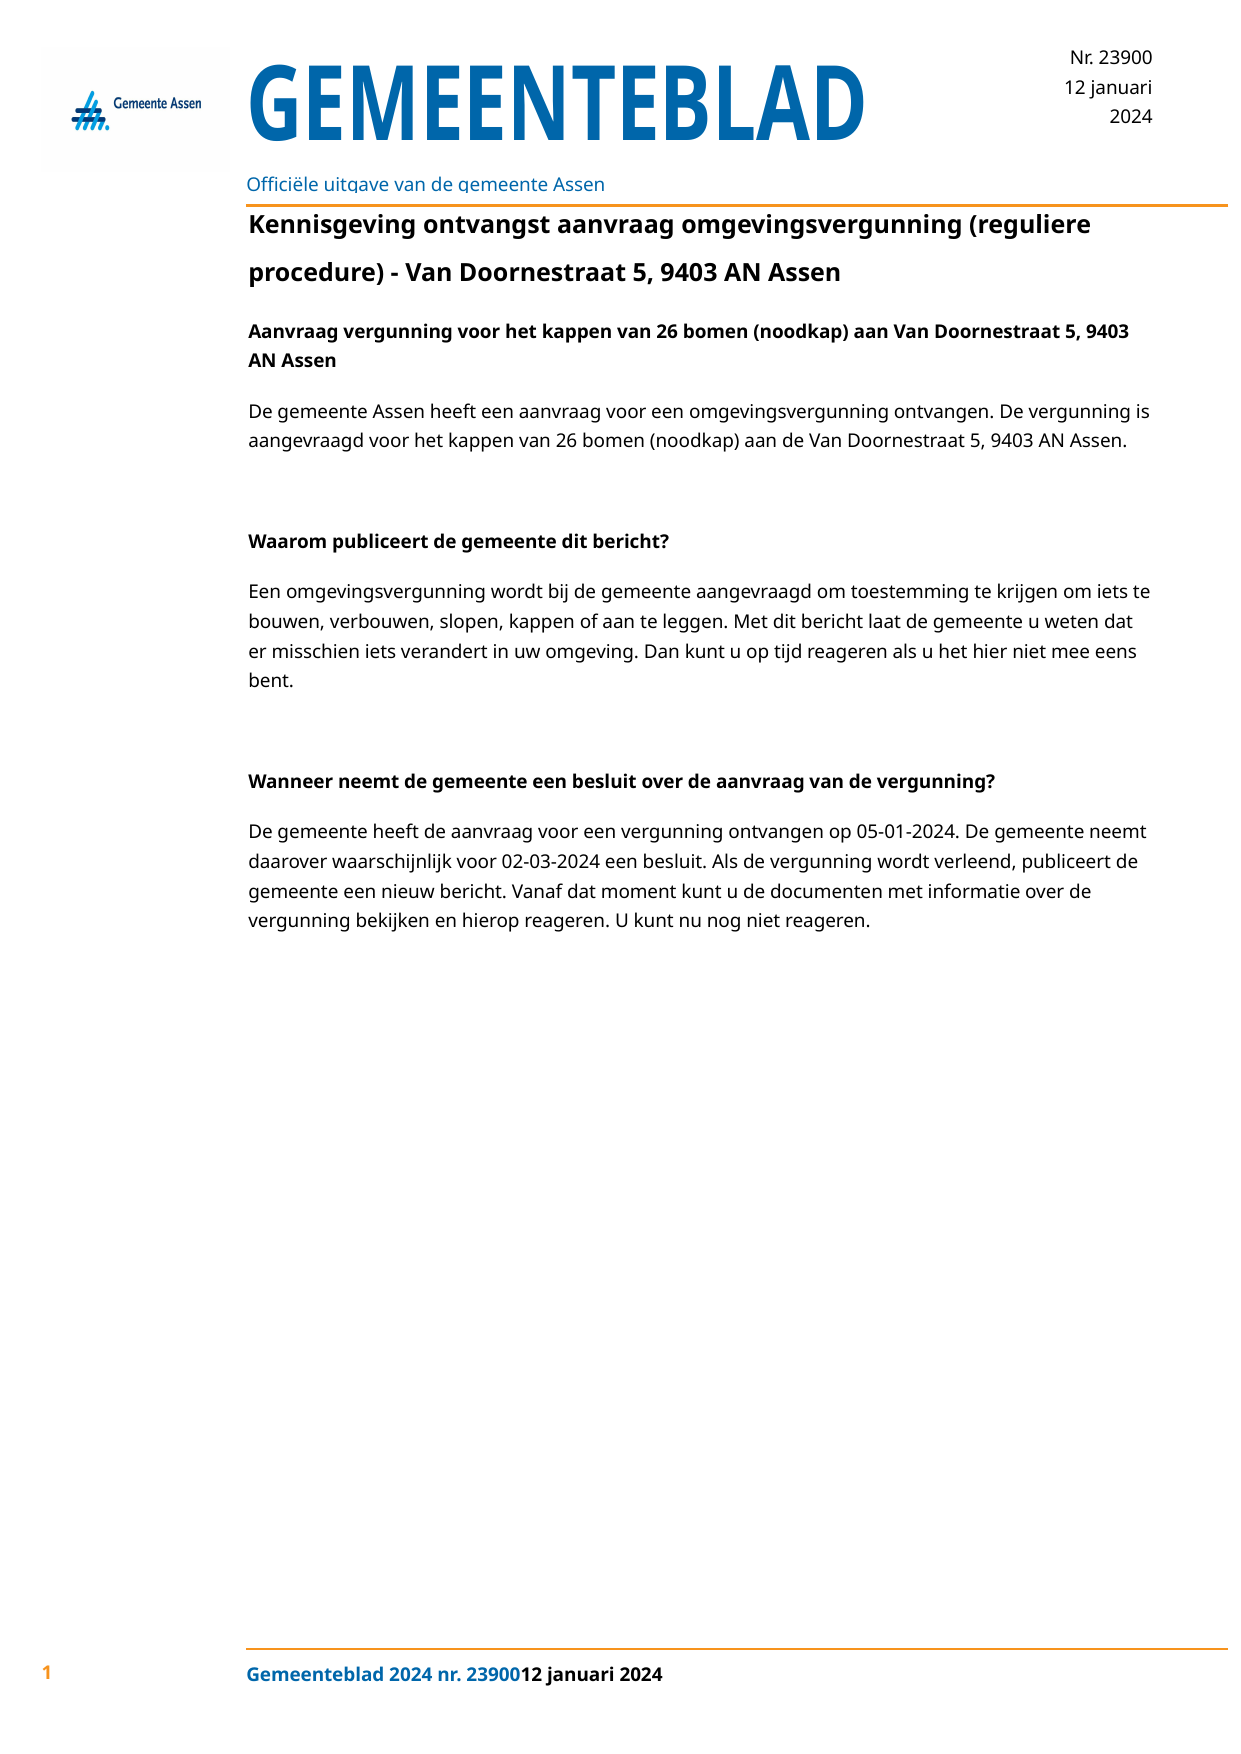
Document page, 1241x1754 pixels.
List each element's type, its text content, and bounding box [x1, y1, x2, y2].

text Een omgevingsvergunning wordt bij de gemeente aangevraagd om toestemming te krijgen om iets te bouwen, verbouwen, slopen, kappen of aan te leggen. Met dit bericht laat de gemeente u weten dat er misschien iets verandert in uw omgeving. Dan kunt u op tijd reageren als u het hier niet mee eens bent. [248, 579, 1152, 693]
text Wanneer neemt de gemeente een besluit over de aanvraag van de vergunning? [248, 768, 1152, 794]
text Aanvraag vergunning voor het kappen van 26 bomen (noodkap) aan Van Doornestraat 5, 9403 AN Assen [248, 318, 1152, 373]
picture [41, 47, 231, 172]
text Waarom publiceert de gemeente dit bericht? [248, 528, 1152, 554]
text De gemeente heeft de aanvraag voor een vergunning ontvangen op 05-01-2024. De gemeente neemt daarover waarschijnlijk voor 02-03-2024 een besluit. Als de vergunning wordt verleend, publiceert de gemeente een nieuw bericht. Vanaf dat moment kunt u de documenten met informatie over de vergunning bekijken en hierop reageren. U kunt nu nog niet reageren. [248, 819, 1152, 933]
text Kennisgeving ontvangst aanvraag omgevingsvergunning (reguliere procedure) - Van Doornestraat 5, 9403 AN Assen [248, 207, 1152, 288]
text De gemeente Assen heeft een aanvraag voor een omgevingsvergunning ontvangen. De vergunning is aangevraagd voor het kappen van 26 bomen (noodkap) aan de Van Doornestraat 5, 9403 AN Assen. [248, 398, 1152, 453]
